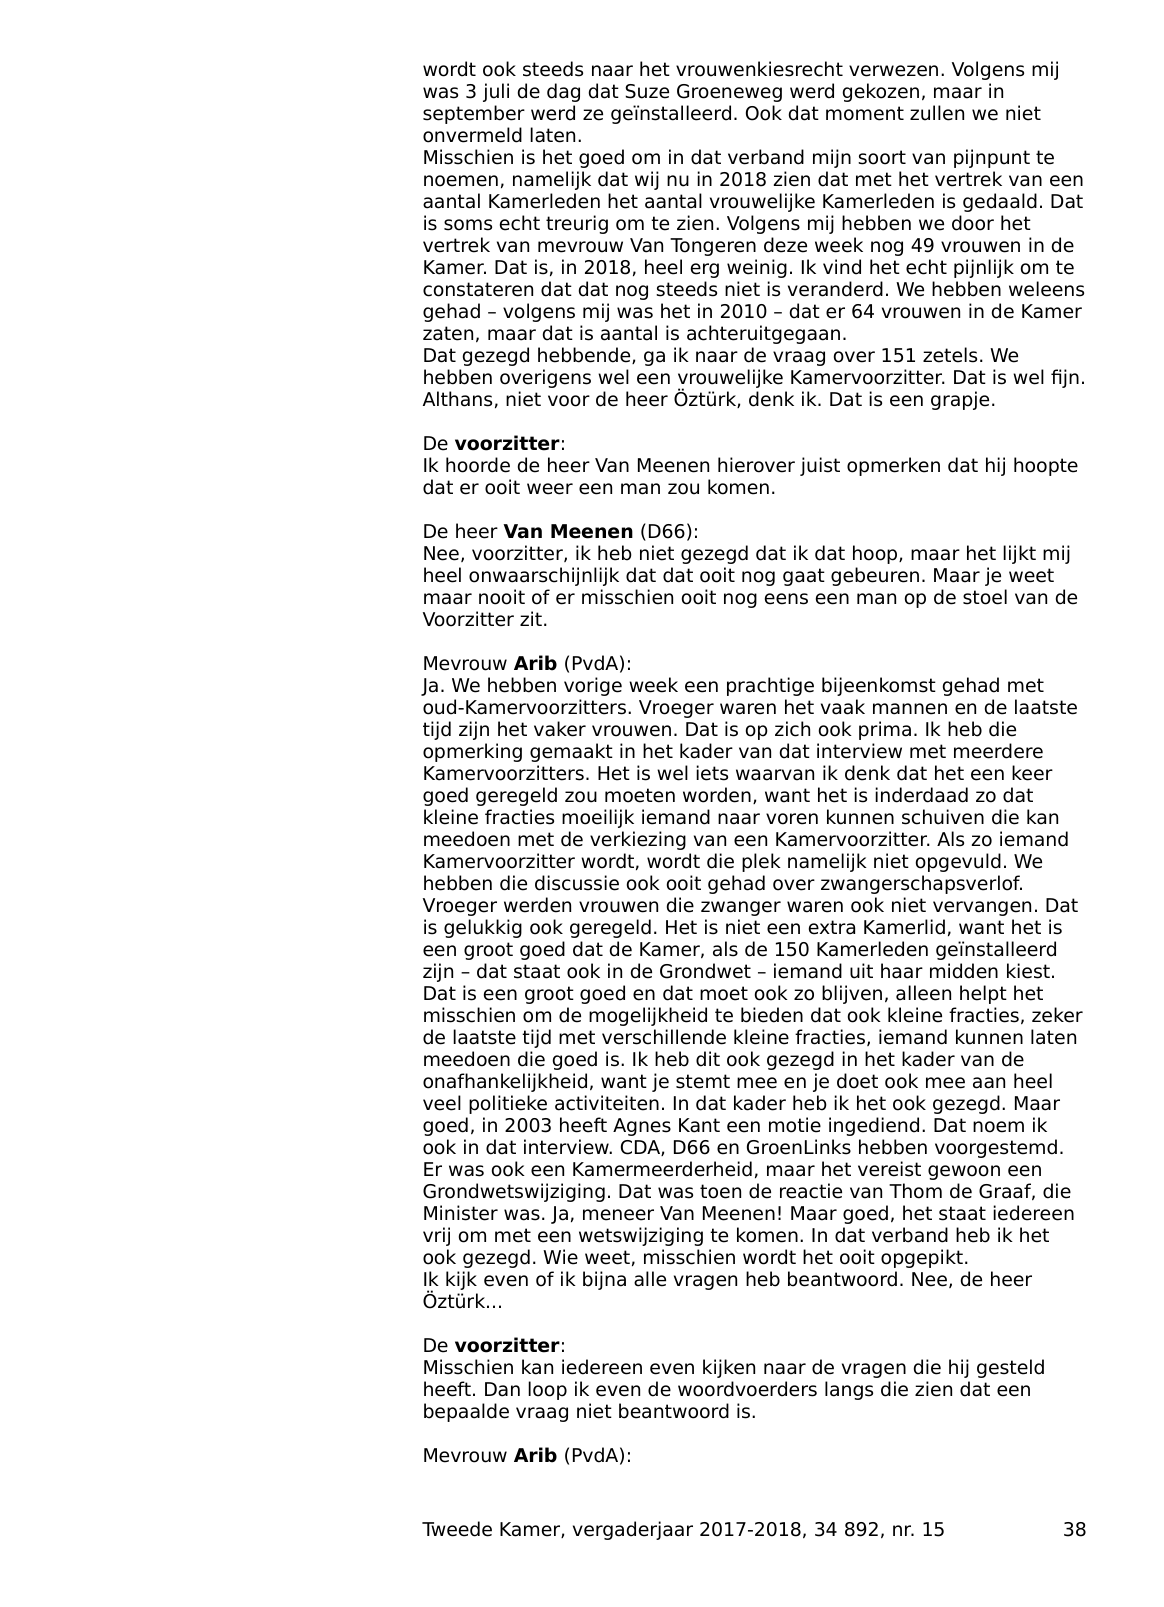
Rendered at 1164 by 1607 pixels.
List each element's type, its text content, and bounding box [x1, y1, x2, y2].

text Misschien is het goed om in dat verband mijn soort van pijnpunt te noemen, namelijk dat wij nu in 2018 zien dat met het vertrek van een aantal Kamerleden het aantal vrouwelijke Kamerleden is gedaald. Dat is soms echt treurig om te zien. Volgens mij hebben we door het vertrek van mevrouw Van Tongeren deze week nog 49 vrouwen in de Kamer. Dat is, in 2018, heel erg weinig. Ik vind het echt pijnlijk om te constateren dat dat nog steeds niet is veranderd. We hebben weleens gehad – volgens mij was het in 2010 – dat er 64 vrouwen in de Kamer zaten, maar dat is aantal is achteruitgegaan. [422, 147, 1087, 345]
text Nee, voorzitter, ik heb niet gezegd dat ik dat hoop, maar het lijkt mij heel onwaarschijnlijk dat dat ooit nog gaat gebeuren. Maar je weet maar nooit of er misschien ooit nog eens een man op de stoel van de Voorzitter zit. [422, 543, 1087, 631]
text Ja. We hebben vorige week een prachtige bijeenkomst gehad met oud-Kamervoorzitters. Vroeger waren het vaak mannen en de laatste tijd zijn het vaker vrouwen. Dat is op zich ook prima. Ik heb die opmerking gemaakt in het kader van dat interview met meerdere Kamervoorzitters. Het is wel iets waarvan ik denk dat het een keer goed geregeld zou moeten worden, want het is inderdaad zo dat kleine fracties moeilijk iemand naar voren kunnen schuiven die kan meedoen met de verkiezing van een Kamervoorzitter. Als zo iemand Kamervoorzitter wordt, wordt die plek namelijk niet opgevuld. We hebben die discussie ook ooit gehad over zwangerschapsverlof. Vroeger werden vrouwen die zwanger waren ook niet vervangen. Dat is gelukkig ook geregeld. Het is niet een extra Kamerlid, want het is een groot goed dat de Kamer, als de 150 Kamerleden geïnstalleerd zijn – dat staat ook in de Grondwet – iemand uit haar midden kiest. Dat is een groot goed en dat moet ook zo blijven, alleen helpt het misschien om de mogelijkheid te bieden dat ook kleine fracties, zeker de laatste tijd met verschillende kleine fracties, iemand kunnen laten meedoen die goed is. Ik heb dit ook gezegd in het kader van de onafhankelijkheid, want je stemt mee en je doet ook mee aan heel veel politieke activiteiten. In dat kader heb ik het ook gezegd. Maar goed, in 2003 heeft Agnes Kant een motie ingediend. Dat noem ik ook in dat interview. CDA, D66 en GroenLinks hebben voorgestemd. Er was ook een Kamermeerderheid, maar het vereist gewoon een Grondwetswijziging. Dat was toen de reactie van Thom de Graaf, die Minister was. Ja, meneer Van Meenen! Maar goed, het staat iedereen vrij om met een wetswijziging te komen. In dat verband heb ik het ook gezegd. Wie weet, misschien wordt het ooit opgepikt. [422, 675, 1087, 1268]
text De heer Van Meenen (D66): [422, 521, 1087, 543]
text Dat gezegd hebbende, ga ik naar de vraag over 151 zetels. We hebben overigens wel een vrouwelijke Kamervoorzitter. Dat is wel fijn. Althans, niet voor de heer Öztürk, denk ik. Dat is een grapje. [422, 345, 1087, 411]
text Mevrouw Arib (PvdA): [422, 653, 1087, 675]
text De voorzitter: [422, 1335, 1087, 1357]
text Mevrouw Arib (PvdA): [422, 1445, 1087, 1467]
text Ik kijk even of ik bijna alle vragen heb beantwoord. Nee, de heer Öztürk... [422, 1268, 1087, 1312]
text Misschien kan iedereen even kijken naar de vragen die hij gesteld heeft. Dan loop ik even de woordvoerders langs die zien dat een bepaalde vraag niet beantwoord is. [422, 1357, 1087, 1423]
text wordt ook steeds naar het vrouwenkiesrecht verwezen. Volgens mij was 3 juli de dag dat Suze Groeneweg werd gekozen, maar in september werd ze geïnstalleerd. Ook dat moment zullen we niet onvermeld laten. [422, 59, 1087, 147]
text De voorzitter: [422, 433, 1087, 455]
text Ik hoorde de heer Van Meenen hierover juist opmerken dat hij hoopte dat er ooit weer een man zou komen. [422, 455, 1087, 499]
